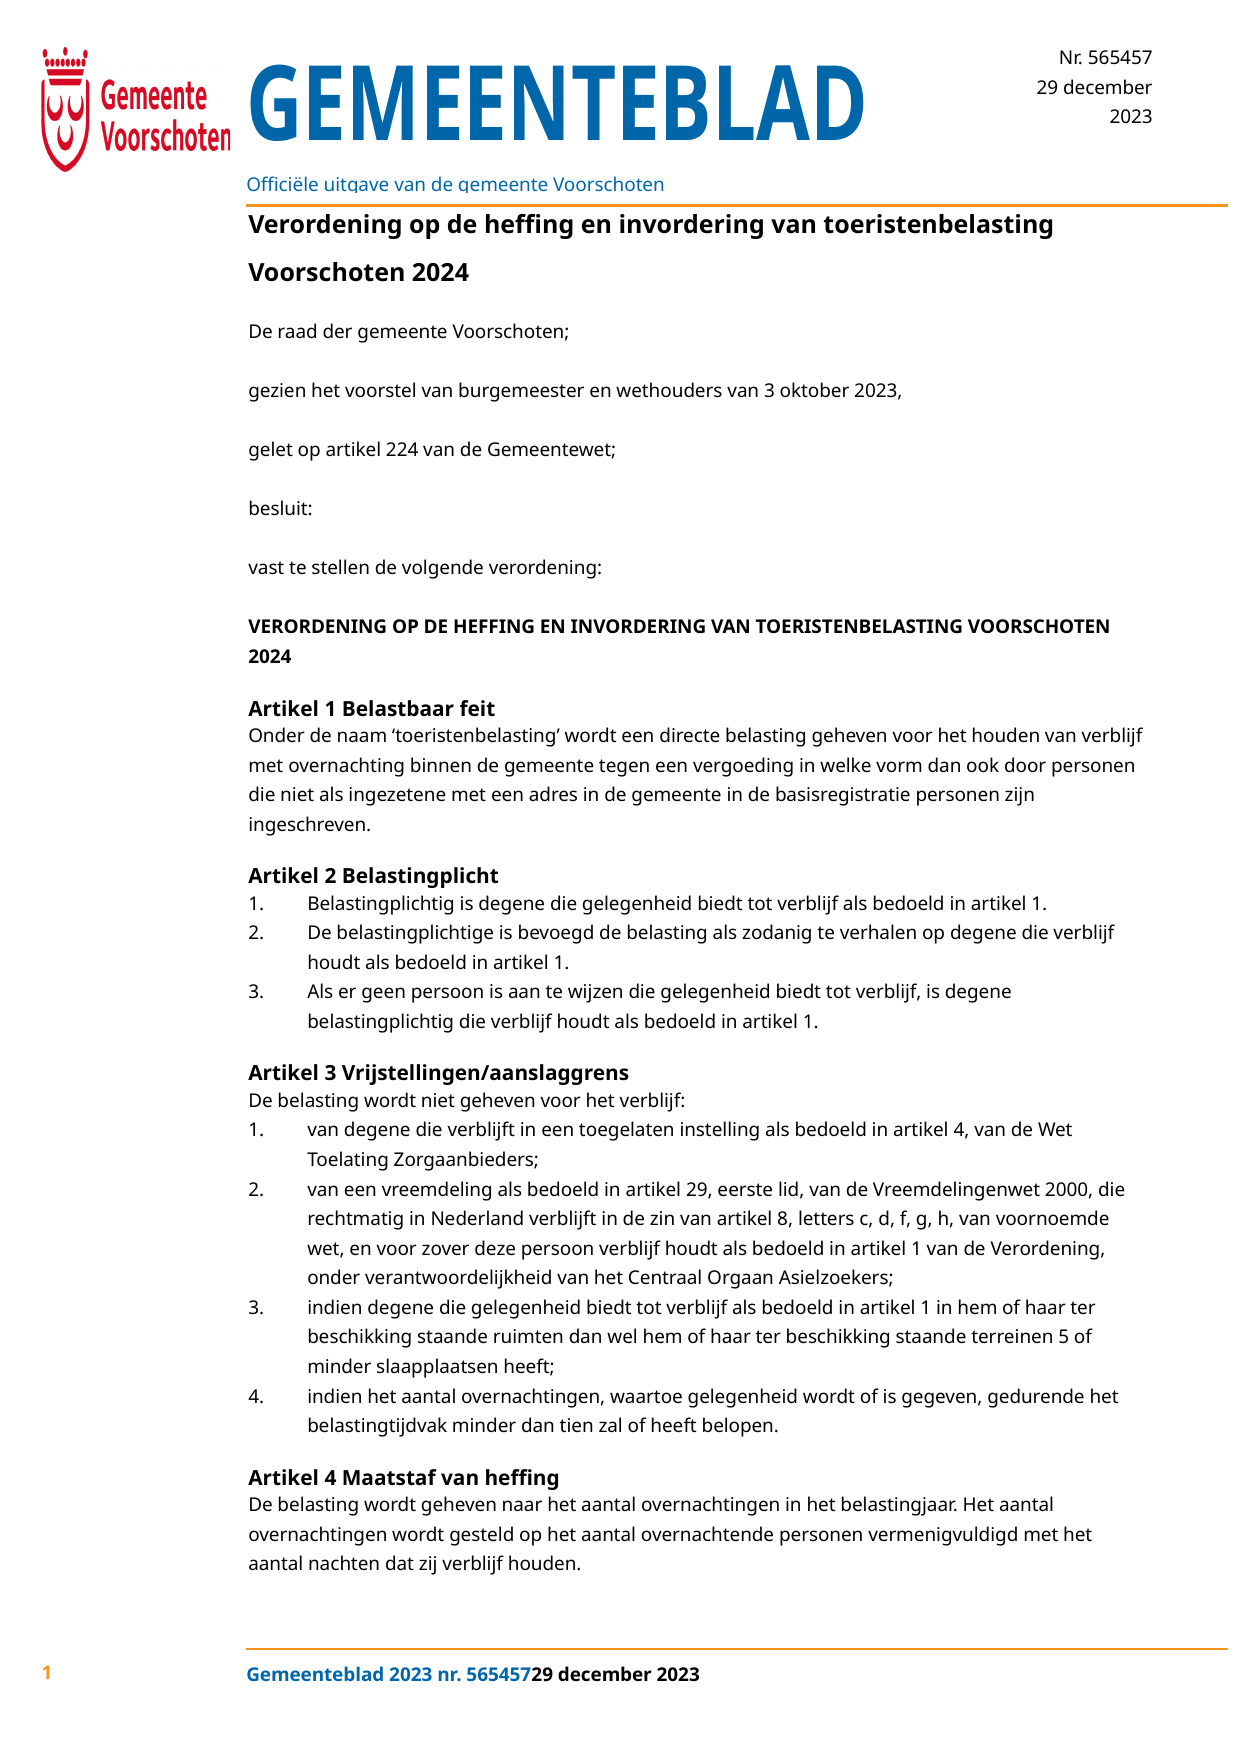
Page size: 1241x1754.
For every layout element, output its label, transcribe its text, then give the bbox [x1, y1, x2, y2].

text Artikel 3 Vrijstellingen/aanslaggrens [248, 1058, 1152, 1087]
text gezien het voorstel van burgemeester en wethouders van 3 oktober 2023, [248, 377, 1152, 403]
text besluit: [248, 495, 1152, 521]
text Artikel 2 Belastingplicht [248, 861, 1152, 890]
list Belastingplichtig is degene die gelegenheid biedt tot verblijf als bedoeld in artikel 1. [248, 890, 1152, 916]
list van degene die verblijft in een toegelaten instelling als bedoeld in artikel 4, van de Wet Toelating Zorgaanbieders; [248, 1117, 1152, 1172]
list De belastingplichtige is bevoegd de belasting als zodanig te verhalen op degene die verblijf houdt als bedoeld in artikel 1. [248, 919, 1152, 975]
text De raad der gemeente Voorschoten; [248, 318, 1152, 344]
list van een vreemdeling als bedoeld in artikel 29, eerste lid, van de Vreemdelingenwet 2000, die rechtmatig in Nederland verblijft in de zin van artikel 8, letters c, d, f, g, h, van voornoemde wet, en voor zover deze persoon verblijf houdt als bedoeld in artikel 1 van de Verordening, onder verantwoordelijkheid van het Centraal Orgaan Asielzoekers; [248, 1176, 1152, 1290]
text De belasting wordt geheven naar het aantal overnachtingen in het belastingjaar. Het aantal overnachtingen wordt gesteld op het aantal overnachtende personen vermenigvuldigd met het aantal nachten dat zij verblijf houden. [248, 1491, 1152, 1576]
text gelet op artikel 224 van de Gemeentewet; [248, 436, 1152, 462]
text Artikel 4 Maatstaf van heffing [248, 1463, 1152, 1491]
text Onder de naam ‘toeristenbelasting’ wordt een directe belasting geheven voor het houden van verblijf met overnachting binnen de gemeente tegen een vergoeding in welke vorm dan ook door personen die niet als ingezetene met een adres in de gemeente in de basisregistratie personen zijn ingeschreven. [248, 722, 1152, 837]
text De belasting wordt niet geheven voor het verblijf: [248, 1087, 1152, 1113]
text vast te stellen de volgende verordening: [248, 554, 1152, 580]
text Verordening op de heffing en invordering van toeristenbelasting Voorschoten 2024 [248, 207, 1152, 288]
list indien degene die gelegenheid biedt tot verblijf als bedoeld in artikel 1 in hem of haar ter beschikking staande ruimten dan wel hem of haar ter beschikking staande terreinen 5 of minder slaapplaatsen heeft; [248, 1294, 1152, 1379]
text Artikel 1 Belastbaar feit [248, 694, 1152, 722]
list indien het aantal overnachtingen, waartoe gelegenheid wordt of is gegeven, gedurende het belastingtijdvak minder dan tien zal of heeft belopen. [248, 1383, 1152, 1438]
picture [41, 47, 231, 172]
list Als er geen persoon is aan te wijzen die gelegenheid biedt tot verblijf, is degene belastingplichtig die verblijf houdt als bedoeld in artikel 1. [248, 978, 1152, 1034]
text VERORDENING OP DE HEFFING EN INVORDERING VAN TOERISTENBELASTING VOORSCHOTEN 2024 [248, 614, 1152, 669]
